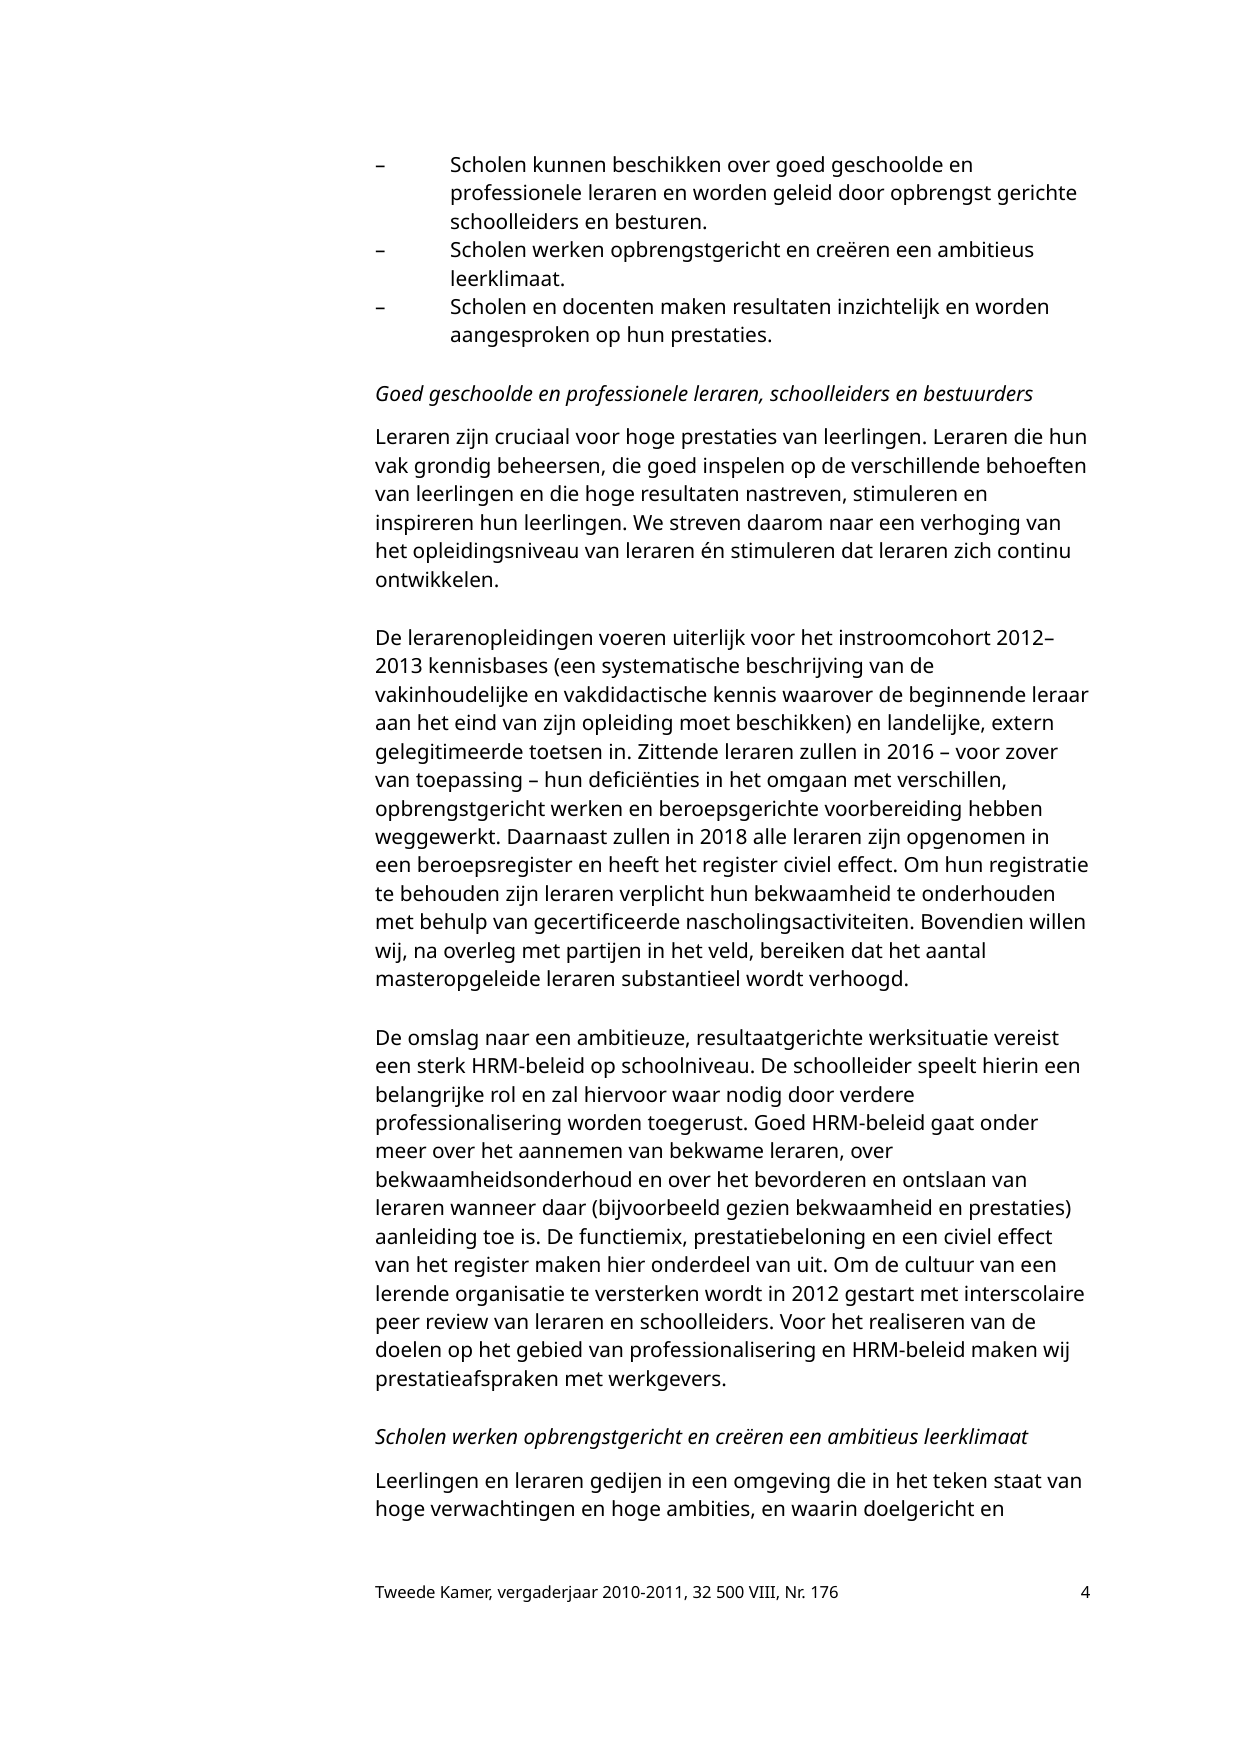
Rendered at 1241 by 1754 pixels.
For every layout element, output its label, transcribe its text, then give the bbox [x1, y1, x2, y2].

list Scholen kunnen beschikken over goed geschoolde en professionele leraren en worden geleid door opbrengst gerichte schoolleiders en besturen. [375, 150, 1090, 235]
text De lerarenopleidingen voeren uiterlijk voor het instroomcohort 2012–2013 kennisbases (een systematische beschrijving van de vakinhoudelijke en vakdidactische kennis waarover de beginnende leraar aan het eind van zijn opleiding moet beschikken) en landelijke, extern gelegitimeerde toetsen in. Zittende leraren zullen in 2016 – voor zover van toepassing – hun deficiënties in het omgaan met verschillen, opbrengstgericht werken en beroepsgerichte voorbereiding hebben weggewerkt. Daarnaast zullen in 2018 alle leraren zijn opgenomen in een beroepsregister en heeft het register civiel effect. Om hun registratie te behouden zijn leraren verplicht hun bekwaamheid te onderhouden met behulp van gecertificeerde nascholingsactiviteiten. Bovendien willen wij, na overleg met partijen in het veld, bereiken dat het aantal masteropgeleide leraren substantieel wordt verhoogd. [375, 623, 1090, 993]
text Leerlingen en leraren gedijen in een omgeving die in het teken staat van hoge verwachtingen en hoge ambities, en waarin doelgericht en [375, 1466, 1090, 1523]
text De omslag naar een ambitieuze, resultaatgerichte werksituatie vereist een sterk HRM-beleid op schoolniveau. De schoolleider speelt hierin een belangrijke rol en zal hiervoor waar nodig door verdere professionalisering worden toegerust. Goed HRM-beleid gaat onder meer over het aannemen van bekwame leraren, over bekwaamheidsonderhoud en over het bevorderen en ontslaan van leraren wanneer daar (bijvoorbeeld gezien bekwaamheid en prestaties) aanleiding toe is. De functiemix, prestatiebeloning en een civiel effect van het register maken hier onderdeel van uit. Om de cultuur van een lerende organisatie te versterken wordt in 2012 gestart met interscolaire peer review van leraren en schoolleiders. Voor het realiseren van de doelen op het gebied van professionalisering en HRM-beleid maken wij prestatieafspraken met werkgevers. [375, 1023, 1090, 1392]
text Goed geschoolde en professionele leraren, schoolleiders en bestuurders [375, 379, 1090, 407]
list Scholen en docenten maken resultaten inzichtelijk en worden aangesproken op hun prestaties. [375, 292, 1090, 349]
list Scholen werken opbrengstgericht en creëren een ambitieus leerklimaat. [375, 235, 1090, 292]
text Leraren zijn cruciaal voor hoge prestaties van leerlingen. Leraren die hun vak grondig beheersen, die goed inspelen op de verschillende behoeften van leerlingen en die hoge resultaten nastreven, stimuleren en inspireren hun leerlingen. We streven daarom naar een verhoging van het opleidingsniveau van leraren én stimuleren dat leraren zich continu ontwikkelen. [375, 422, 1090, 593]
text Scholen werken opbrengstgericht en creëren een ambitieus leerklimaat [375, 1422, 1090, 1451]
